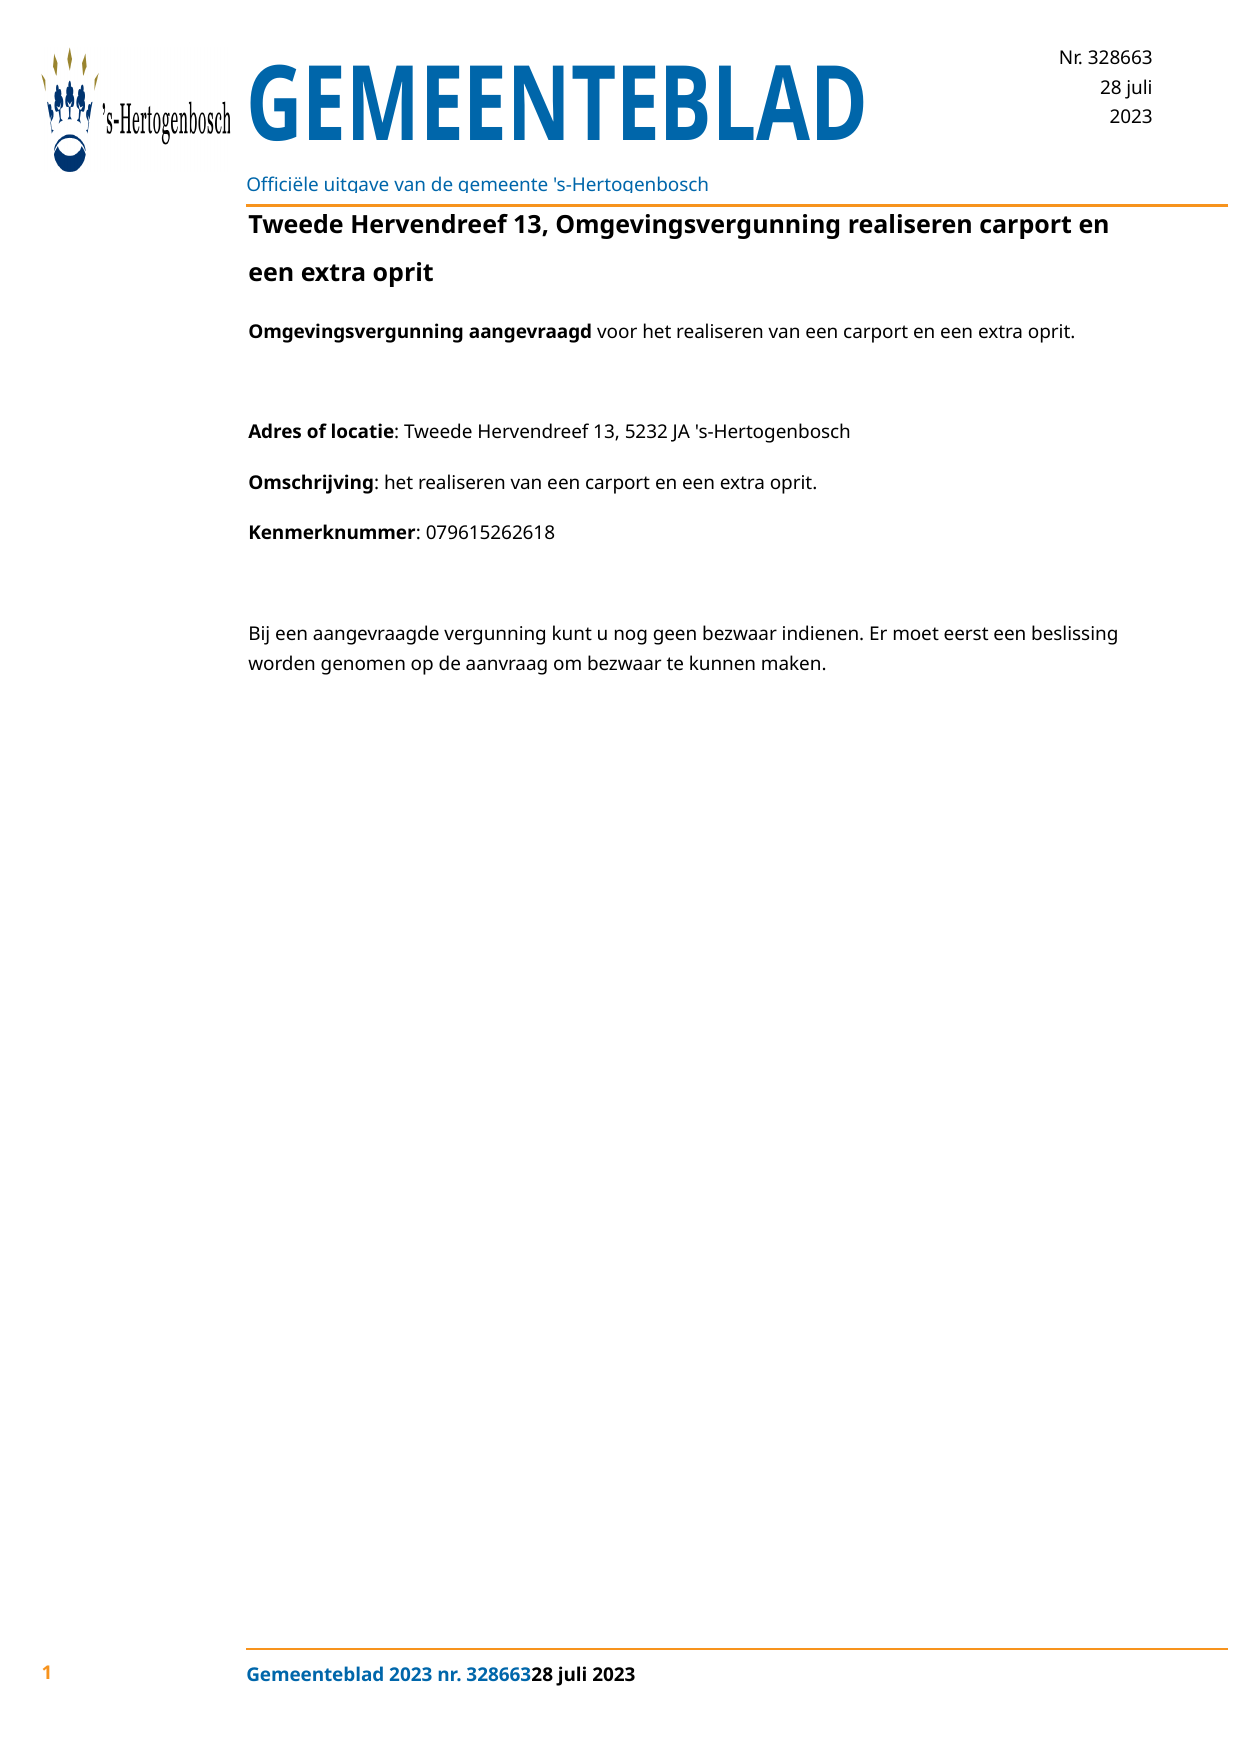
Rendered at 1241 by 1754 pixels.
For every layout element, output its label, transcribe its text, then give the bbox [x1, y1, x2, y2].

text Omgevingsvergunning aangevraagd voor het realiseren van een carport en een extra oprit. [248, 318, 1152, 344]
text Kenmerknummer: 079615262618 [248, 519, 1152, 545]
text Adres of locatie: Tweede Hervendreef 13, 5232 JA 's-Hertogenbosch [248, 419, 1152, 444]
text Tweede Hervendreef 13, Omgevingsvergunning realiseren carport en een extra oprit [248, 207, 1152, 288]
text Bij een aangevraagde vergunning kunt u nog geen bezwaar indienen. Er moet eerst een beslissing worden genomen op de aanvraag om bezwaar te kunnen maken. [248, 620, 1152, 676]
text Omschrijving: het realiseren van een carport en een extra oprit. [248, 469, 1152, 495]
picture [41, 47, 231, 172]
